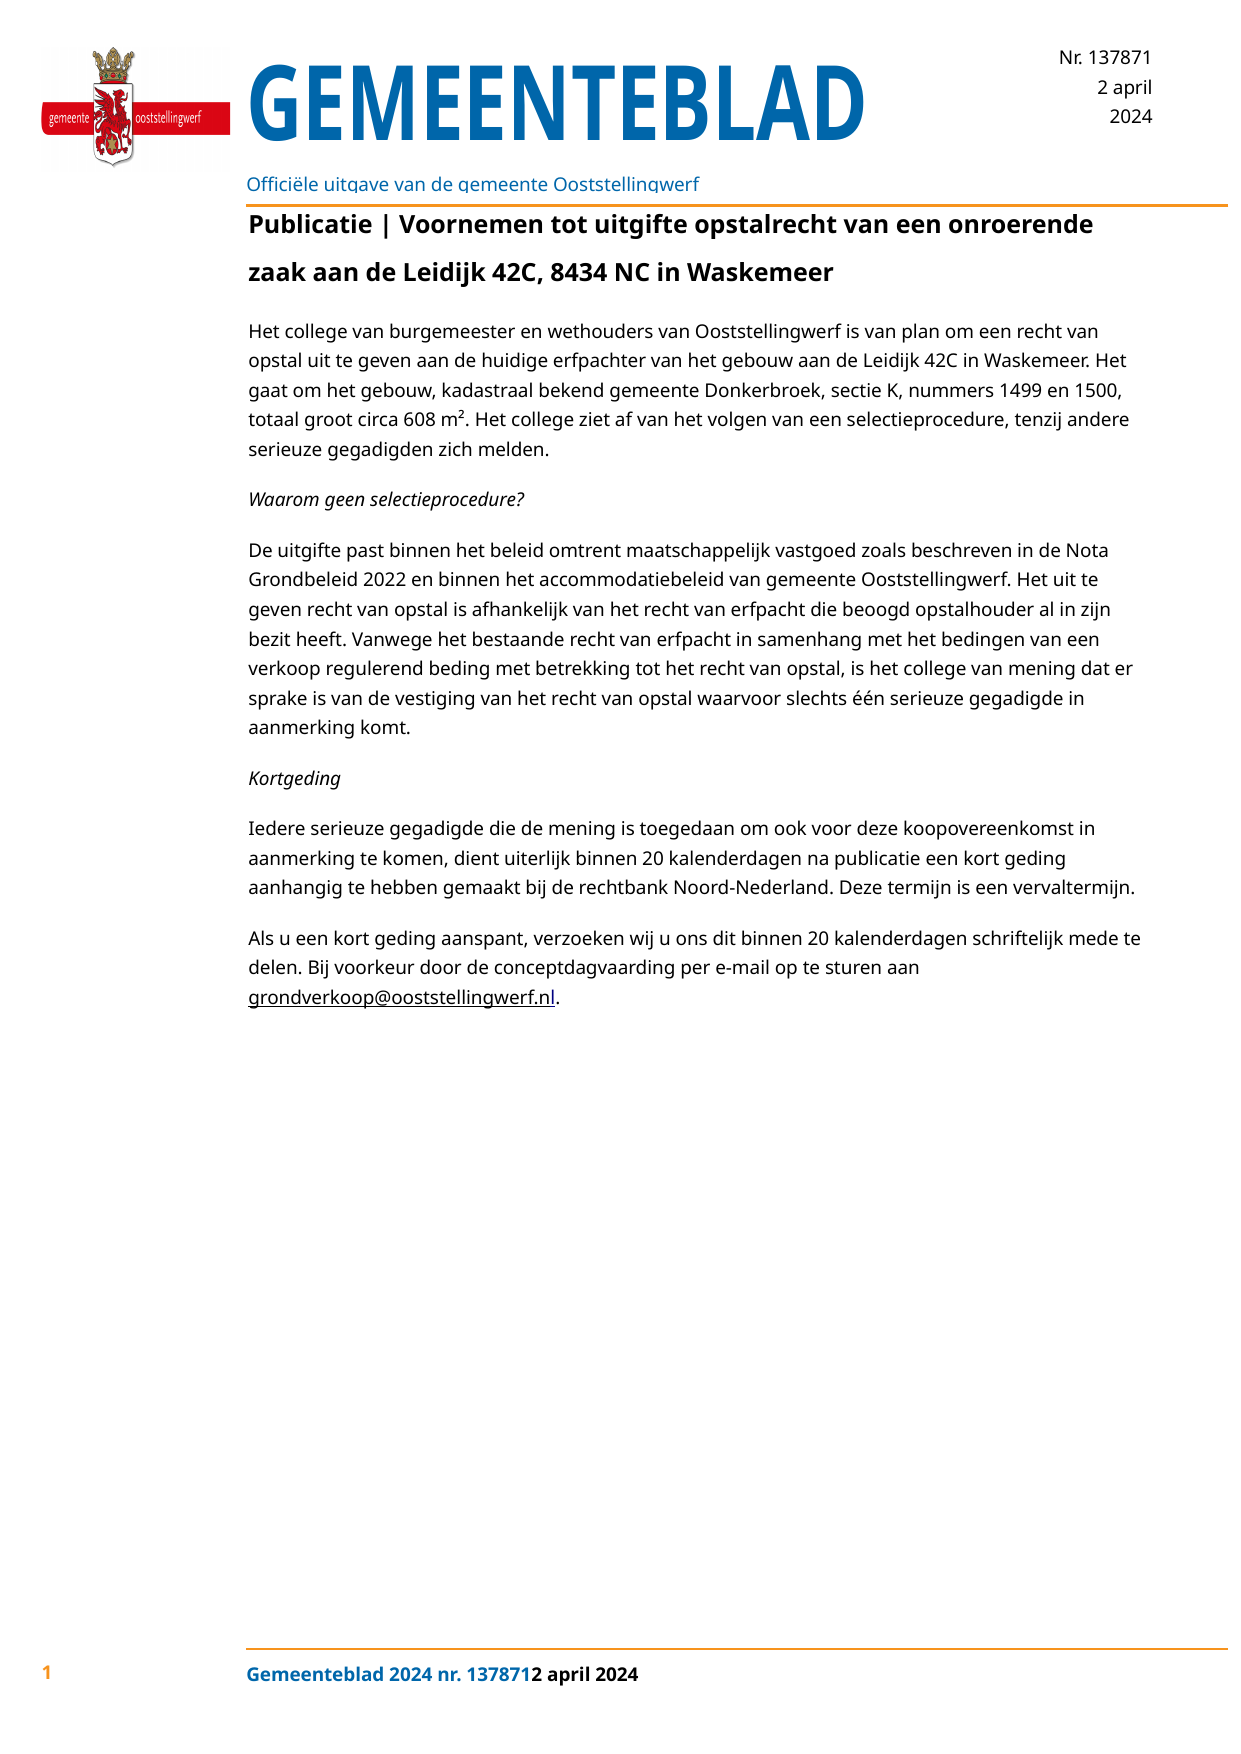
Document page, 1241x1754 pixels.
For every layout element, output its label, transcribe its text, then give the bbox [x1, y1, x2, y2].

text Publicatie | Voornemen tot uitgifte opstalrecht van een onroerende zaak aan de Leidijk 42C, 8434 NC in Waskemeer [248, 207, 1152, 288]
picture [41, 47, 231, 172]
text De uitgifte past binnen het beleid omtrent maatschappelijk vastgoed zoals beschreven in de Nota Grondbeleid 2022 en binnen het accommodatiebeleid van gemeente Ooststellingwerf. Het uit te geven recht van opstal is afhankelijk van het recht van erfpacht die beoogd opstalhouder al in zijn bezit heeft. Vanwege het bestaande recht van erfpacht in samenhang met het bedingen van een verkoop regulerend beding met betrekking tot het recht van opstal, is het college van mening dat er sprake is van de vestiging van het recht van opstal waarvoor slechts één serieuze gegadigde in aanmerking komt. [248, 537, 1152, 740]
text Als u een kort geding aanspant, verzoeken wij u ons dit binnen 20 kalenderdagen schriftelijk mede te delen. Bij voorkeur door de conceptdagvaarding per e-mail op te sturen aan grondverkoop@ooststellingwerf.nl. [248, 925, 1152, 1010]
text Het college van burgemeester en wethouders van Ooststellingwerf is van plan om een recht van opstal uit te geven aan de huidige erfpachter van het gebouw aan de Leidijk 42C in Waskemeer. Het gaat om het gebouw, kadastraal bekend gemeente Donkerbroek, sectie K, nummers 1499 en 1500, totaal groot circa 608 m². Het college ziet af van het volgen van een selectieprocedure, tenzij andere serieuze gegadigden zich melden. [248, 318, 1152, 462]
text Iedere serieuze gegadigde die de mening is toegedaan om ook voor deze koopovereenkomst in aanmerking te komen, dient uiterlijk binnen 20 kalenderdagen na publicatie een kort geding aanhangig te hebben gemaakt bij de rechtbank Noord-Nederland. Deze termijn is een vervaltermijn. [248, 815, 1152, 900]
text Kortgeding [248, 765, 1152, 791]
text Waarom geen selectieprocedure? [248, 487, 1152, 512]
